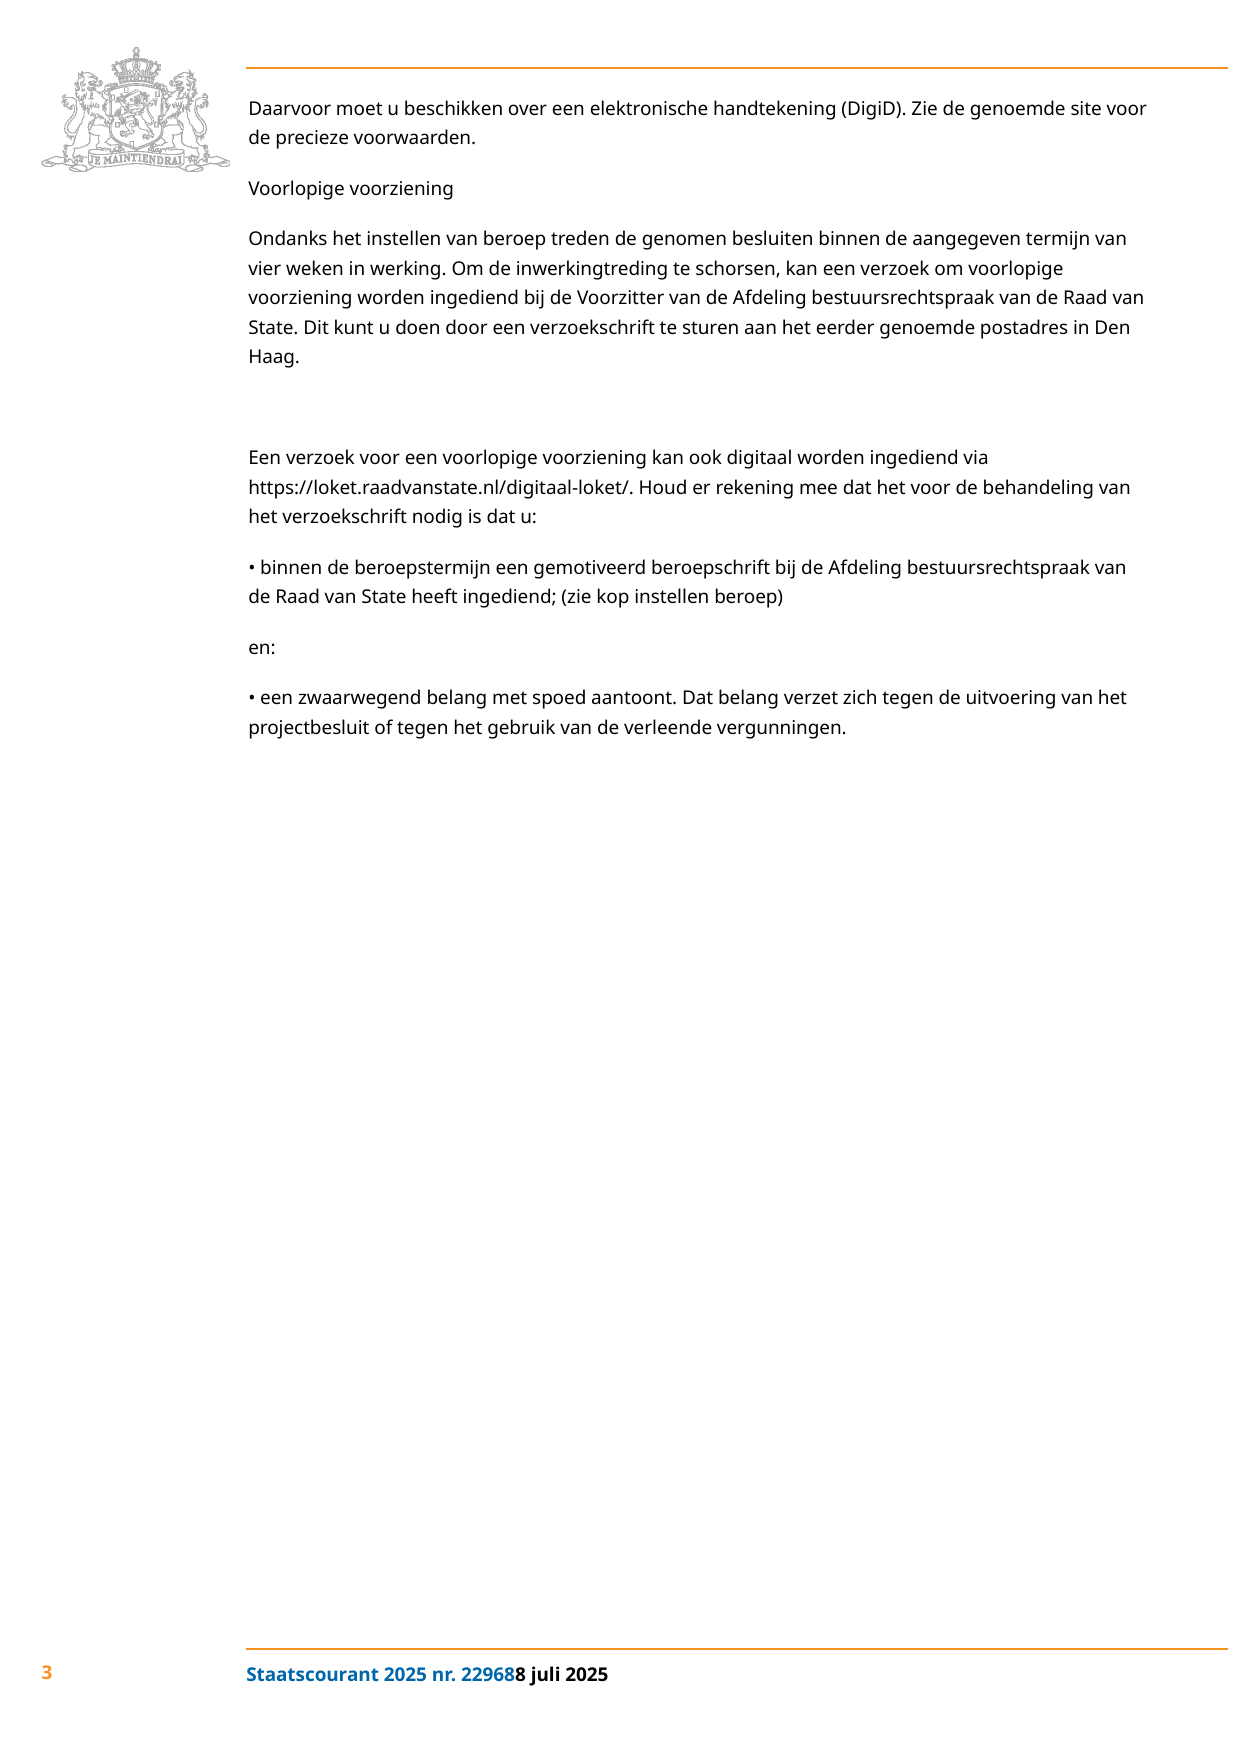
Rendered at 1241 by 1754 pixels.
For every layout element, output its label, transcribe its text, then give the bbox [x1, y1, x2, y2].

picture [41, 47, 231, 172]
text Ondanks het instellen van beroep treden de genomen besluiten binnen de aangegeven termijn van vier weken in werking. Om de inwerkingtreding te schorsen, kan een verzoek om voorlopige voorziening worden ingediend bij de Voorzitter van de Afdeling bestuursrechtspraak van de Raad van State. Dit kunt u doen door een verzoekschrift te sturen aan het eerder genoemde postadres in Den Haag. [248, 225, 1152, 369]
text en: [248, 634, 1152, 660]
text • binnen de beroepstermijn een gemotiveerd beroepschrift bij de Afdeling bestuursrechtspraak van de Raad van State heeft ingediend; (zie kop instellen beroep) [248, 554, 1152, 609]
text • een zwaarwegend belang met spoed aantoont. Dat belang verzet zich tegen de uitvoering van het projectbesluit of tegen het gebruik van de verleende vergunningen. [248, 684, 1152, 740]
text Een verzoek voor een voorlopige voorziening kan ook digitaal worden ingediend via https://loket.raadvanstate.nl/digitaal-loket/. Houd er rekening mee dat het voor de behandeling van het verzoekschrift nodig is dat u: [248, 444, 1152, 529]
text Voorlopige voorziening [248, 175, 1152, 201]
text Daarvoor moet u beschikken over een elektronische handtekening (DigiD). Zie de genoemde site voor de precieze voorwaarden. [248, 95, 1152, 150]
